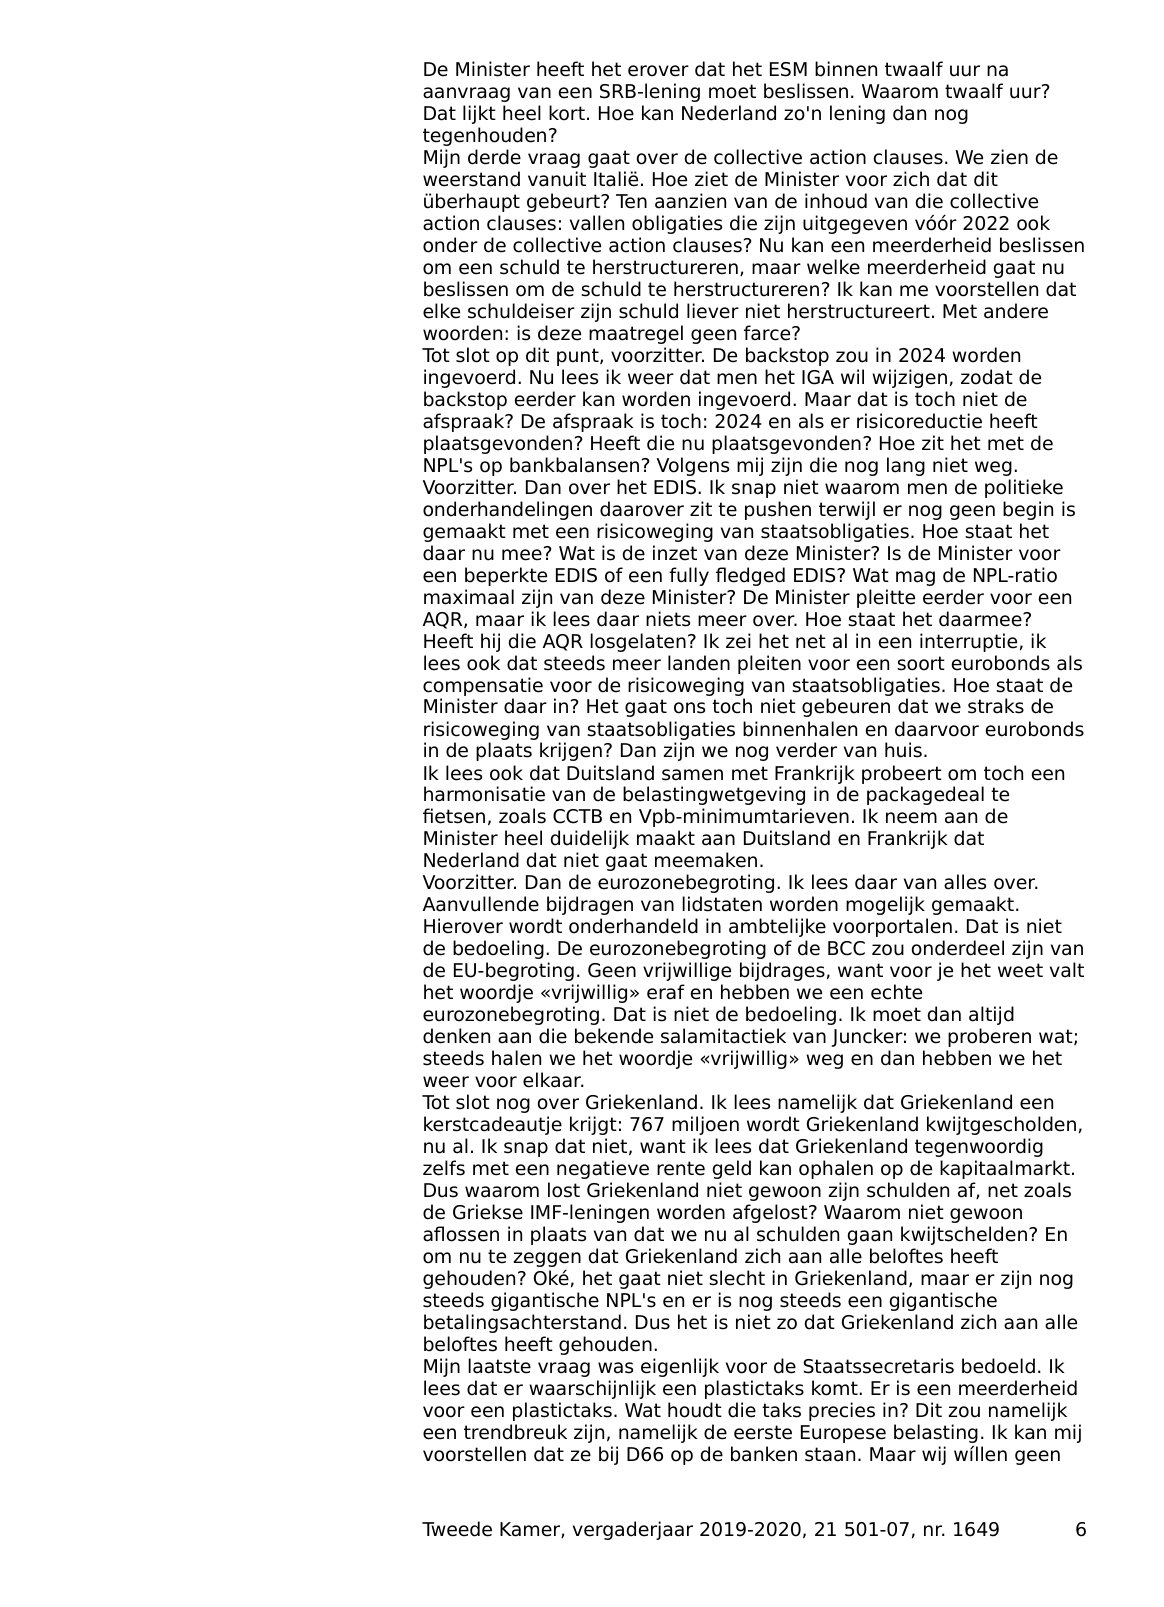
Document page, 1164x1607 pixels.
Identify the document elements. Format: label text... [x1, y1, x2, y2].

text Mijn laatste vraag was eigenlijk voor de Staatssecretaris bedoeld. Ik lees dat er waarschijnlijk een plastictaks komt. Er is een meerderheid voor een plastictaks. Wat houdt die taks precies in? Dit zou namelijk een trendbreuk zijn, namelijk de eerste Europese belasting. Ik kan mij voorstellen dat ze bij D66 op de banken staan. Maar wij wíllen geen [422, 1356, 1087, 1466]
text Mijn derde vraag gaat over de collective action clauses. We zien de weerstand vanuit Italië. Hoe ziet de Minister voor zich dat dit überhaupt gebeurt? Ten aanzien van de inhoud van die collective action clauses: vallen obligaties die zijn uitgegeven vóór 2022 ook onder de collective action clauses? Nu kan een meerderheid beslissen om een schuld te herstructureren, maar welke meerderheid gaat nu beslissen om de schuld te herstructureren? Ik kan me voorstellen dat elke schuldeiser zijn schuld liever niet herstructureert. Met andere woorden: is deze maatregel geen farce? [422, 147, 1087, 345]
text Tot slot op dit punt, voorzitter. De backstop zou in 2024 worden ingevoerd. Nu lees ik weer dat men het IGA wil wijzigen, zodat de backstop eerder kan worden ingevoerd. Maar dat is toch niet de afspraak? De afspraak is toch: 2024 en als er risicoreductie heeft plaatsgevonden? Heeft die nu plaatsgevonden? Hoe zit het met de NPL's op bankbalansen? Volgens mij zijn die nog lang niet weg. [422, 345, 1087, 477]
text Voorzitter. Dan de eurozonebegroting. Ik lees daar van alles over. Aanvullende bijdragen van lidstaten worden mogelijk gemaakt. Hierover wordt onderhandeld in ambtelijke voorportalen. Dat is niet de bedoeling. De eurozonebegroting of de BCC zou onderdeel zijn van de EU-begroting. Geen vrijwillige bijdrages, want voor je het weet valt het woordje «vrijwillig» eraf en hebben we een echte eurozonebegroting. Dat is niet de bedoeling. Ik moet dan altijd denken aan die bekende salamitactiek van Juncker: we proberen wat; steeds halen we het woordje «vrijwillig» weg en dan hebben we het weer voor elkaar. [422, 872, 1087, 1092]
text Ik lees ook dat Duitsland samen met Frankrijk probeert om toch een harmonisatie van de belastingwetgeving in de packagedeal te fietsen, zoals CCTB en Vpb-minimumtarieven. Ik neem aan de Minister heel duidelijk maakt aan Duitsland en Frankrijk dat Nederland dat niet gaat meemaken. [422, 762, 1087, 872]
text De Minister heeft het erover dat het ESM binnen twaalf uur na aanvraag van een SRB-lening moet beslissen. Waarom twaalf uur? Dat lijkt heel kort. Hoe kan Nederland zo'n lening dan nog tegenhouden? [422, 59, 1087, 147]
text Tot slot nog over Griekenland. Ik lees namelijk dat Griekenland een kerstcadeautje krijgt: 767 miljoen wordt Griekenland kwijtgescholden, nu al. Ik snap dat niet, want ik lees dat Griekenland tegenwoordig zelfs met een negatieve rente geld kan ophalen op de kapitaalmarkt. Dus waarom lost Griekenland niet gewoon zijn schulden af, net zoals de Griekse IMF-leningen worden afgelost? Waarom niet gewoon aflossen in plaats van dat we nu al schulden gaan kwijtschelden? En om nu te zeggen dat Griekenland zich aan alle beloftes heeft gehouden? Oké, het gaat niet slecht in Griekenland, maar er zijn nog steeds gigantische NPL's en er is nog steeds een gigantische betalingsachterstand. Dus het is niet zo dat Griekenland zich aan alle beloftes heeft gehouden. [422, 1092, 1087, 1356]
text Voorzitter. Dan over het EDIS. Ik snap niet waarom men de politieke onderhandelingen daarover zit te pushen terwijl er nog geen begin is gemaakt met een risicoweging van staatsobligaties. Hoe staat het daar nu mee? Wat is de inzet van deze Minister? Is de Minister voor een beperkte EDIS of een fully fledged EDIS? Wat mag de NPL-ratio maximaal zijn van deze Minister? De Minister pleitte eerder voor een AQR, maar ik lees daar niets meer over. Hoe staat het daarmee? Heeft hij die AQR losgelaten? Ik zei het net al in een interruptie, ik lees ook dat steeds meer landen pleiten voor een soort eurobonds als compensatie voor de risicoweging van staatsobligaties. Hoe staat de Minister daar in? Het gaat ons toch niet gebeuren dat we straks de risicoweging van staatsobligaties binnenhalen en daarvoor eurobonds in de plaats krijgen? Dan zijn we nog verder van huis. [422, 477, 1087, 762]
